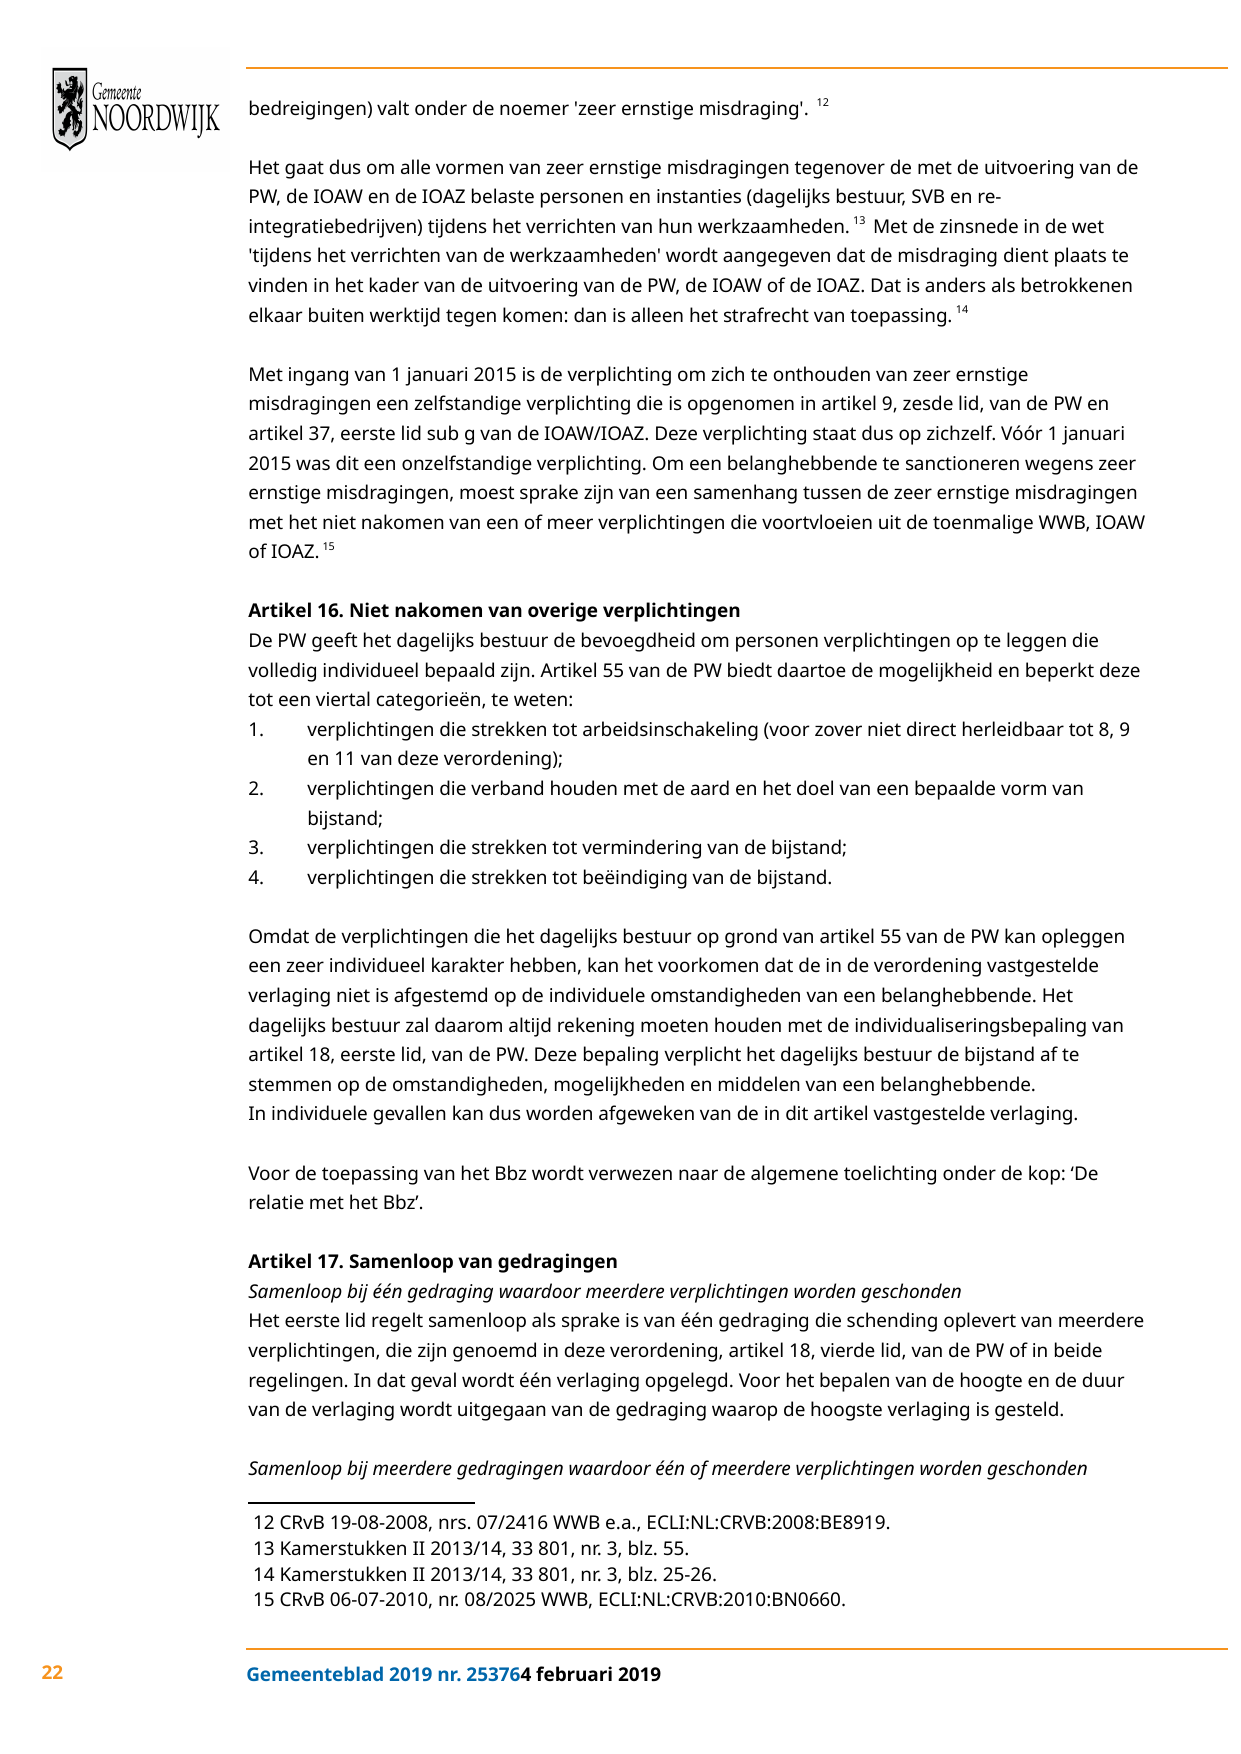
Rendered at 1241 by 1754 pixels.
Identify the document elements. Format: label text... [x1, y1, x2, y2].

text CRvB 19-08-2008, nrs. 07/2416 WWB e.a., ECLI:NL:CRVB:2008:BE8919. [248, 1509, 1152, 1535]
text CRvB 06-07-2010, nr. 08/2025 WWB, ECLI:NL:CRVB:2010:BN0660. [248, 1586, 1152, 1612]
text Het eerste lid regelt samenloop als sprake is van één gedraging die schending oplevert van meerdere verplichtingen, die zijn genoemd in deze verordening, artikel 18, vierde lid, van de PW of in beide regelingen. In dat geval wordt één verlaging opgelegd. Voor het bepalen van de hoogte en de duur van de verlaging wordt uitgegaan van de gedraging waarop de hoogste verlaging is gesteld. [248, 1308, 1152, 1422]
text Met ingang van 1 januari 2015 is de verplichting om zich te onthouden van zeer ernstige misdragingen een zelfstandige verplichting die is opgenomen in artikel 9, zesde lid, van de PW en artikel 37, eerste lid sub g van de IOAW/IOAZ. Deze verplichting staat dus op zichzelf. Vóór 1 januari 2015 was dit een onzelfstandige verplichting. Om een belanghebbende te sanctioneren wegens zeer ernstige misdragingen, moest sprake zijn van een samenhang tussen de zeer ernstige misdragingen met het niet nakomen van een of meer verplichtingen die voortvloeien uit de toenmalige WWB, IOAW of IOAZ. [248, 361, 1152, 564]
list verplichtingen die strekken tot vermindering van de bijstand; [248, 834, 1152, 860]
list verplichtingen die strekken tot arbeidsinschakeling (voor zover niet direct herleidbaar tot 8, 9 en 11 van deze verordening); [248, 716, 1152, 771]
picture [41, 47, 231, 172]
text Samenloop bij één gedraging waardoor meerdere verplichtingen worden geschonden [248, 1278, 1152, 1304]
text Omdat de verplichtingen die het dagelijks bestuur op grond van artikel 55 van de PW kan opleggen een zeer individueel karakter hebben, kan het voorkomen dat de in de verordening vastgestelde verlaging niet is afgestemd op de individuele omstandigheden van een belanghebbende. Het dagelijks bestuur zal daarom altijd rekening moeten houden met de individualiseringsbepaling van artikel 18, eerste lid, van de PW. Deze bepaling verplicht het dagelijks bestuur de bijstand af te stemmen op de omstandigheden, mogelijkheden en middelen van een belanghebbende. [248, 923, 1152, 1097]
text In individuele gevallen kan dus worden afgeweken van de in dit artikel vastgestelde verlaging. [248, 1101, 1152, 1126]
text Voor de toepassing van het Bbz wordt verwezen naar de algemene toelichting onder de kop: ‘De relatie met het Bbz’. [248, 1160, 1152, 1215]
text Artikel 16. Niet nakomen van overige verplichtingen [248, 598, 1152, 623]
text Kamerstukken II 2013/14, 33 801, nr. 3, blz. 25-26. [248, 1561, 1152, 1586]
text Artikel 17. Samenloop van gedragingen [248, 1248, 1152, 1274]
list verplichtingen die strekken tot beëindiging van de bijstand. [248, 864, 1152, 890]
text De PW geeft het dagelijks bestuur de bevoegdheid om personen verplichtingen op te leggen die volledig individueel bepaald zijn. Artikel 55 van de PW biedt daartoe de mogelijkheid en beperkt deze tot een viertal categorieën, te weten: [248, 627, 1152, 712]
list verplichtingen die verband houden met de aard en het doel van een bepaalde vorm van bijstand; [248, 775, 1152, 831]
text Kamerstukken II 2013/14, 33 801, nr. 3, blz. 55. [248, 1535, 1152, 1561]
text bedreigingen) valt onder de noemer 'zeer ernstige misdraging'. [248, 95, 1152, 121]
text Samenloop bij meerdere gedragingen waardoor één of meerdere verplichtingen worden geschonden [248, 1456, 1152, 1481]
text Het gaat dus om alle vormen van zeer ernstige misdragingen tegenover de met de uitvoering van de PW, de IOAW en de IOAZ belaste personen en instanties (dagelijks bestuur, SVB en re-integratiebedrijven) tijdens het verrichten van hun werkzaamheden. Met de zinsnede in de wet 'tijdens het verrichten van de werkzaamheden' wordt aangegeven dat de misdraging dient plaats te vinden in het kader van de uitvoering van de PW, de IOAW of de IOAZ. Dat is anders als betrokkenen elkaar buiten werktijd tegen komen: dan is alleen het strafrecht van toepassing. [248, 154, 1152, 328]
